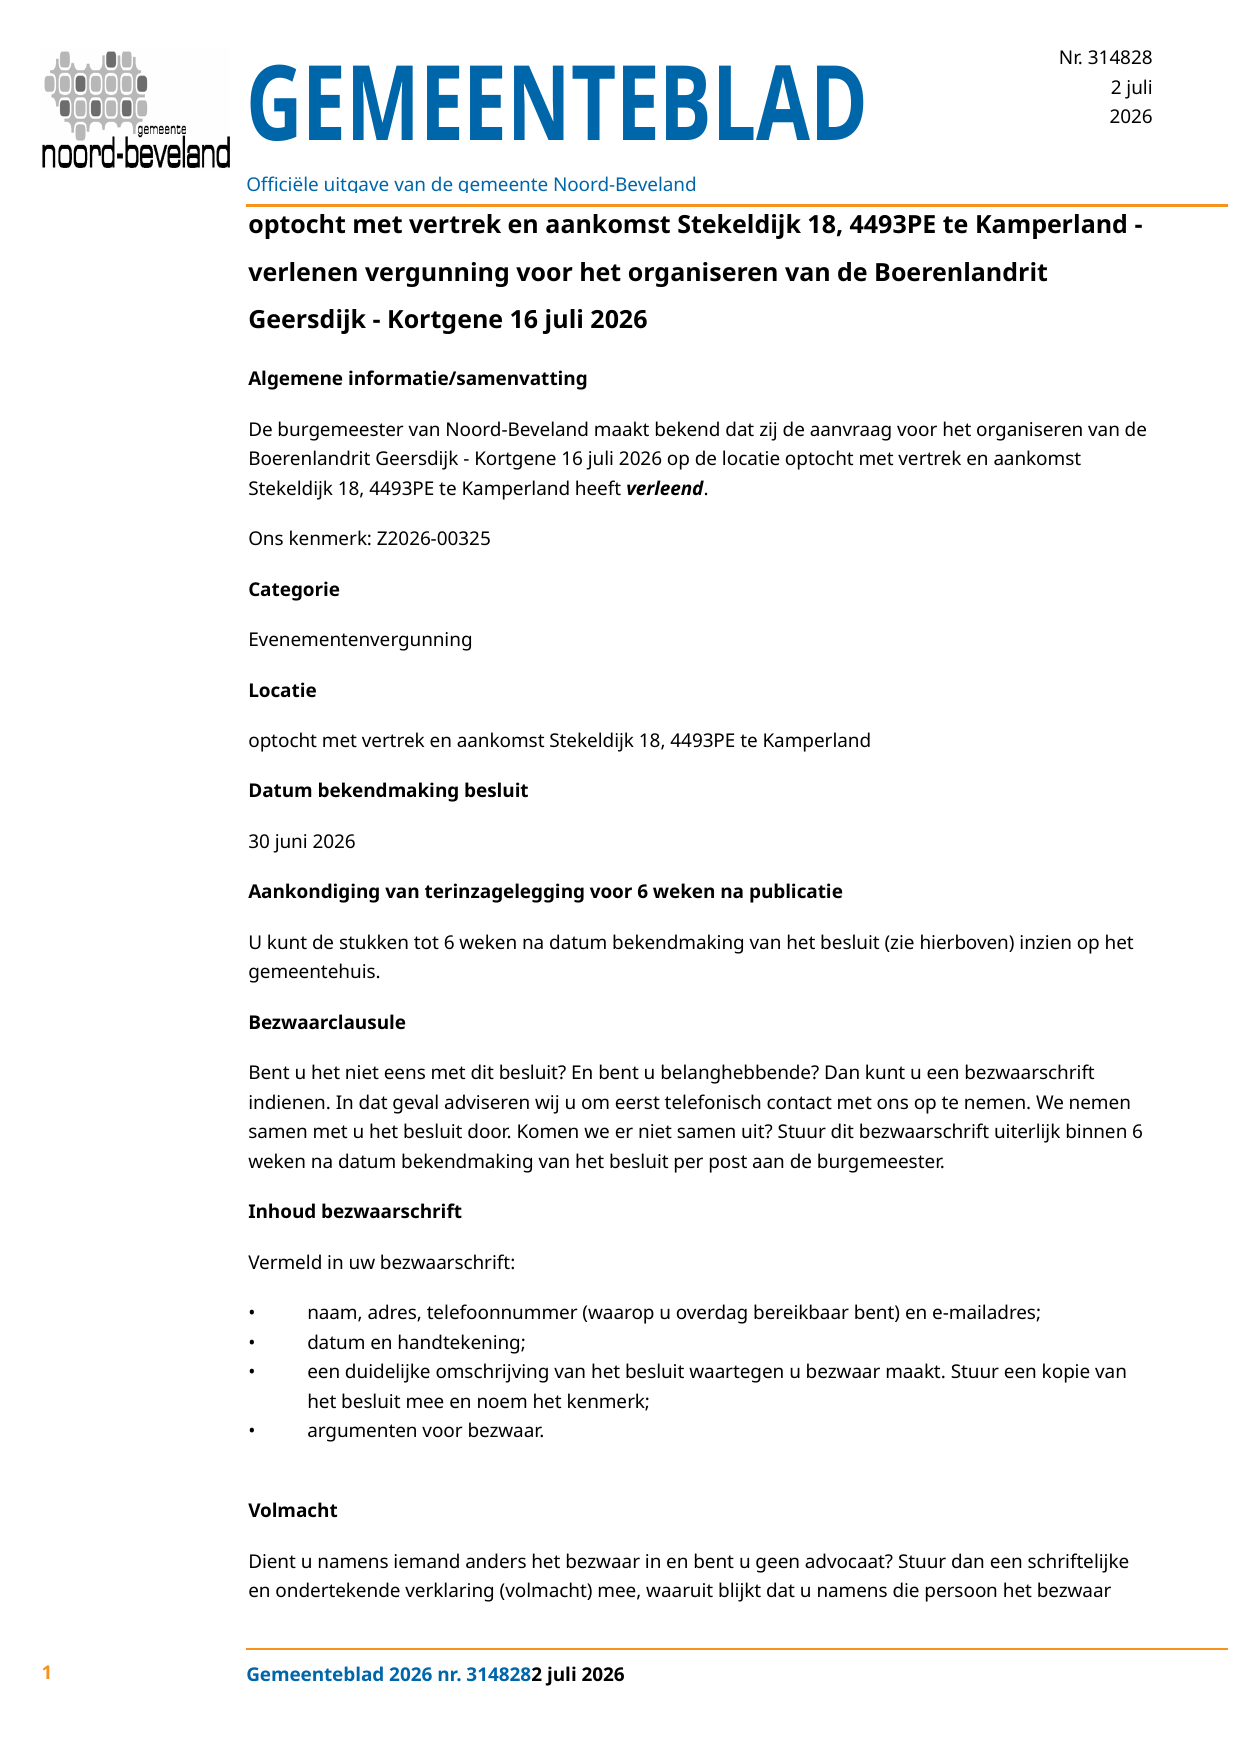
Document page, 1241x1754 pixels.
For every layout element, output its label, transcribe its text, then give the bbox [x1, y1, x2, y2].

text Volmacht [248, 1498, 1152, 1523]
text Inhoud bezwaarschrift [248, 1198, 1152, 1224]
list argumenten voor bezwaar. [248, 1418, 1152, 1443]
text Algemene informatie/samenvatting [248, 366, 1152, 391]
text Ons kenmerk: Z2026-00325 [248, 526, 1152, 551]
text Datum bekendmaking besluit [248, 778, 1152, 803]
text Categorie [248, 576, 1152, 602]
text Dient u namens iemand anders het bezwaar in en bent u geen advocaat? Stuur dan een schriftelijke en ondertekende verklaring (volmacht) mee, waaruit blijkt dat u namens die persoon het bezwaar [248, 1548, 1152, 1603]
list naam, adres, telefoonnummer (waarop u overdag bereikbaar bent) en e-mailadres; [248, 1299, 1152, 1325]
text optocht met vertrek en aankomst Stekeldijk 18, 4493PE te Kamperland - verlenen vergunning voor het organiseren van de Boerenlandrit Geersdijk - Kortgene 16 juli 2026 [248, 207, 1152, 336]
text U kunt de stukken tot 6 weken na datum bekendmaking van het besluit (zie hierboven) inzien op het gemeentehuis. [248, 929, 1152, 984]
text De burgemeester van Noord-Beveland maakt bekend dat zij de aanvraag voor het organiseren van de Boerenlandrit Geersdijk - Kortgene 16 juli 2026 op de locatie optocht met vertrek en aankomst Stekeldijk 18, 4493PE te Kamperland heeft verleend. [248, 416, 1152, 501]
list datum en handtekening; [248, 1329, 1152, 1354]
text 30 juni 2026 [248, 828, 1152, 854]
text Aankondiging van terinzagelegging voor 6 weken na publicatie [248, 878, 1152, 904]
text Bent u het niet eens met dit besluit? En bent u belanghebbende? Dan kunt u een bezwaarschrift indienen. In dat geval adviseren wij u om eerst telefonisch contact met ons op te nemen. We nemen samen met u het besluit door. Komen we er niet samen uit? Stuur dit bezwaarschrift uiterlijk binnen 6 weken na datum bekendmaking van het besluit per post aan de burgemeester. [248, 1059, 1152, 1174]
text Evenementenvergunning [248, 626, 1152, 652]
text optocht met vertrek en aankomst Stekeldijk 18, 4493PE te Kamperland [248, 727, 1152, 753]
text Vermeld in uw bezwaarschrift: [248, 1249, 1152, 1274]
text Locatie [248, 677, 1152, 702]
list een duidelijke omschrijving van het besluit waartegen u bezwaar maakt. Stuur een kopie van het besluit mee en noem het kenmerk; [248, 1358, 1152, 1414]
text Bezwaarclausule [248, 1009, 1152, 1034]
picture [41, 47, 231, 172]
